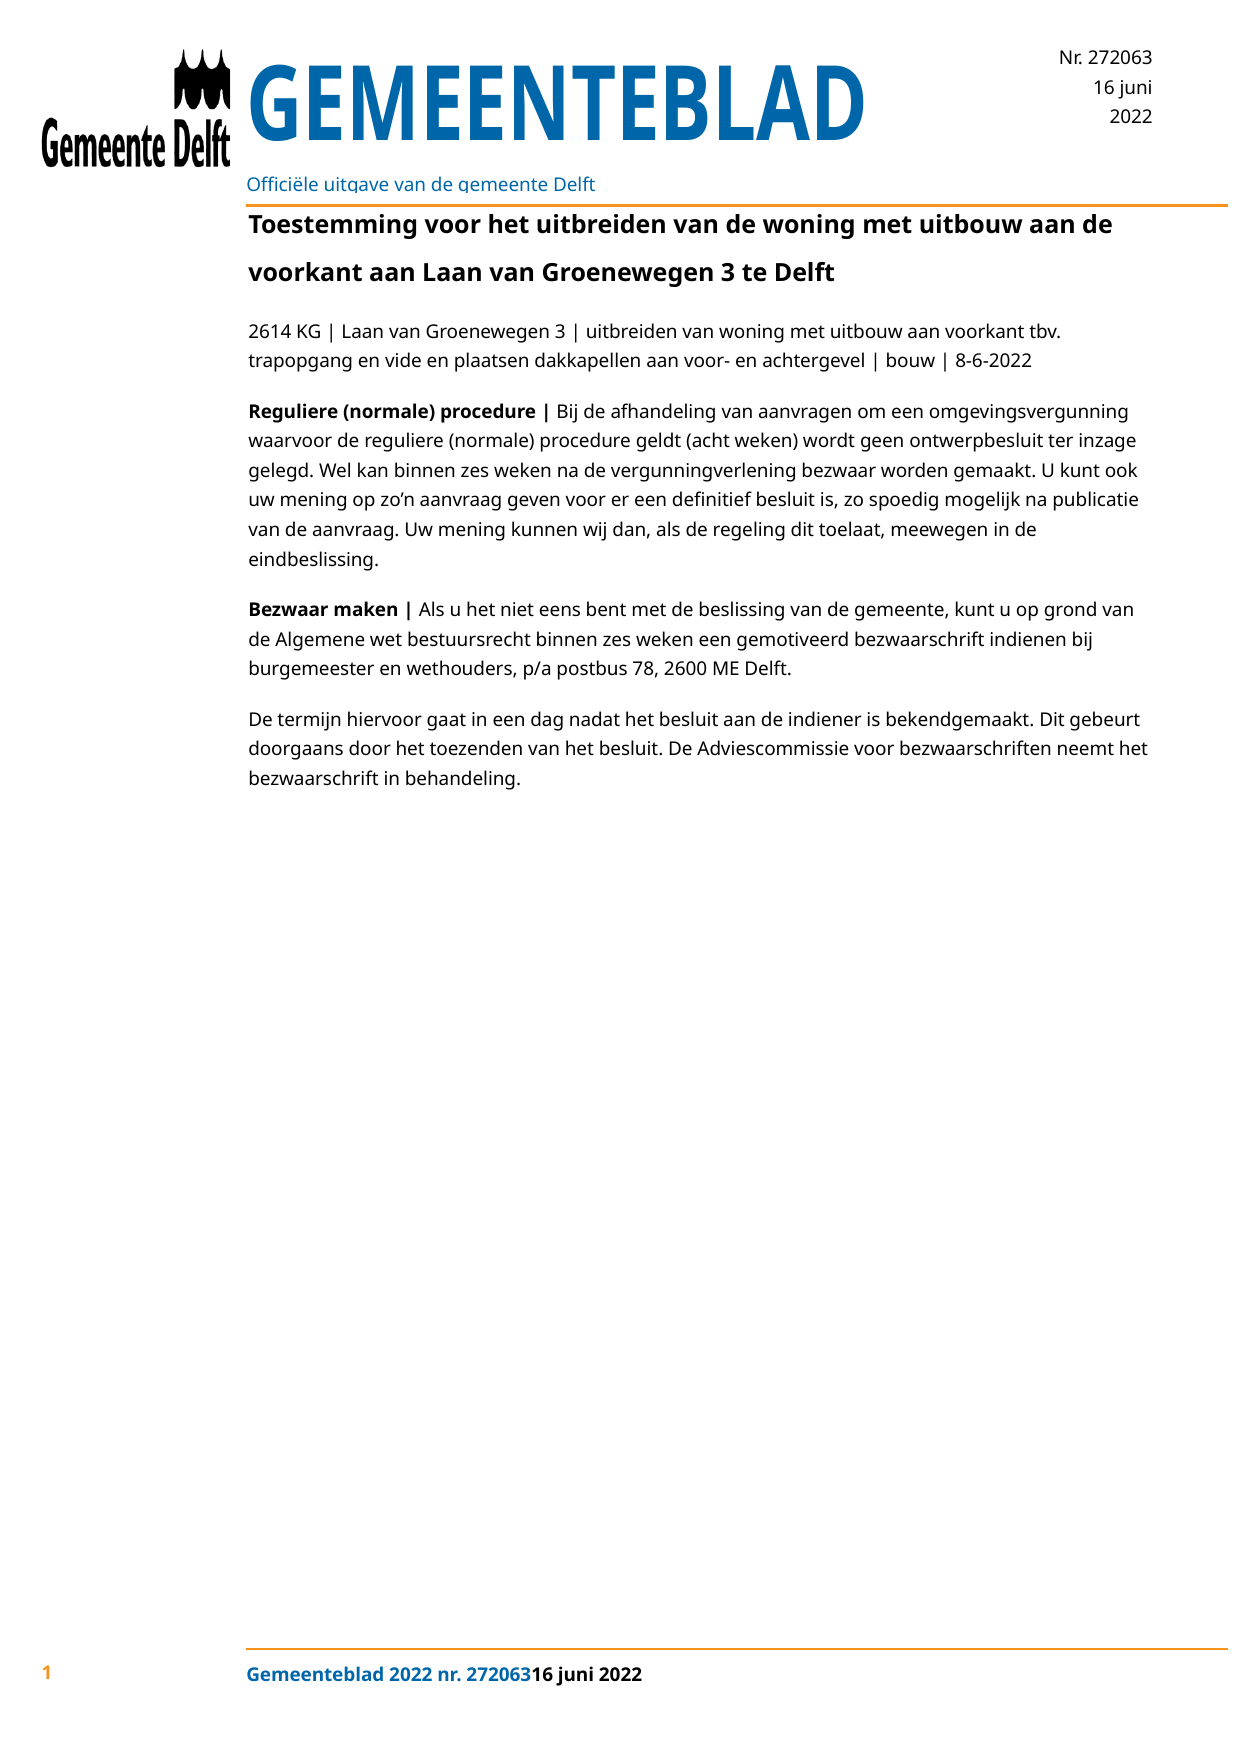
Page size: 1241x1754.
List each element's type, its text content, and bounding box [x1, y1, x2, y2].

text Toestemming voor het uitbreiden van de woning met uitbouw aan de voorkant aan Laan van Groenewegen 3 te Delft [248, 207, 1152, 288]
text Bezwaar maken | Als u het niet eens bent met de beslissing van de gemeente, kunt u op grond van de Algemene wet bestuursrecht binnen zes weken een gemotiveerd bezwaarschrift indienen bij burgemeester en wethouders, p/a postbus 78, 2600 ME Delft. [248, 596, 1152, 681]
picture [41, 47, 231, 172]
text De termijn hiervoor gaat in een dag nadat het besluit aan de indiener is bekendgemaakt. Dit gebeurt doorgaans door het toezenden van het besluit. De Adviescommissie voor bezwaarschriften neemt het bezwaarschrift in behandeling. [248, 706, 1152, 791]
text 2614 KG | Laan van Groenewegen 3 | uitbreiden van woning met uitbouw aan voorkant tbv. trapopgang en vide en plaatsen dakkapellen aan voor- en achtergevel | bouw | 8-6-2022 [248, 318, 1152, 373]
text Reguliere (normale) procedure | Bij de afhandeling van aanvragen om een omgevingsvergunning waarvoor de reguliere (normale) procedure geldt (acht weken) wordt geen ontwerpbesluit ter inzage gelegd. Wel kan binnen zes weken na de vergunningverlening bezwaar worden gemaakt. U kunt ook uw mening op zo’n aanvraag geven voor er een definitief besluit is, zo spoedig mogelijk na publicatie van de aanvraag. Uw mening kunnen wij dan, als de regeling dit toelaat, meewegen in de eindbeslissing. [248, 398, 1152, 572]
